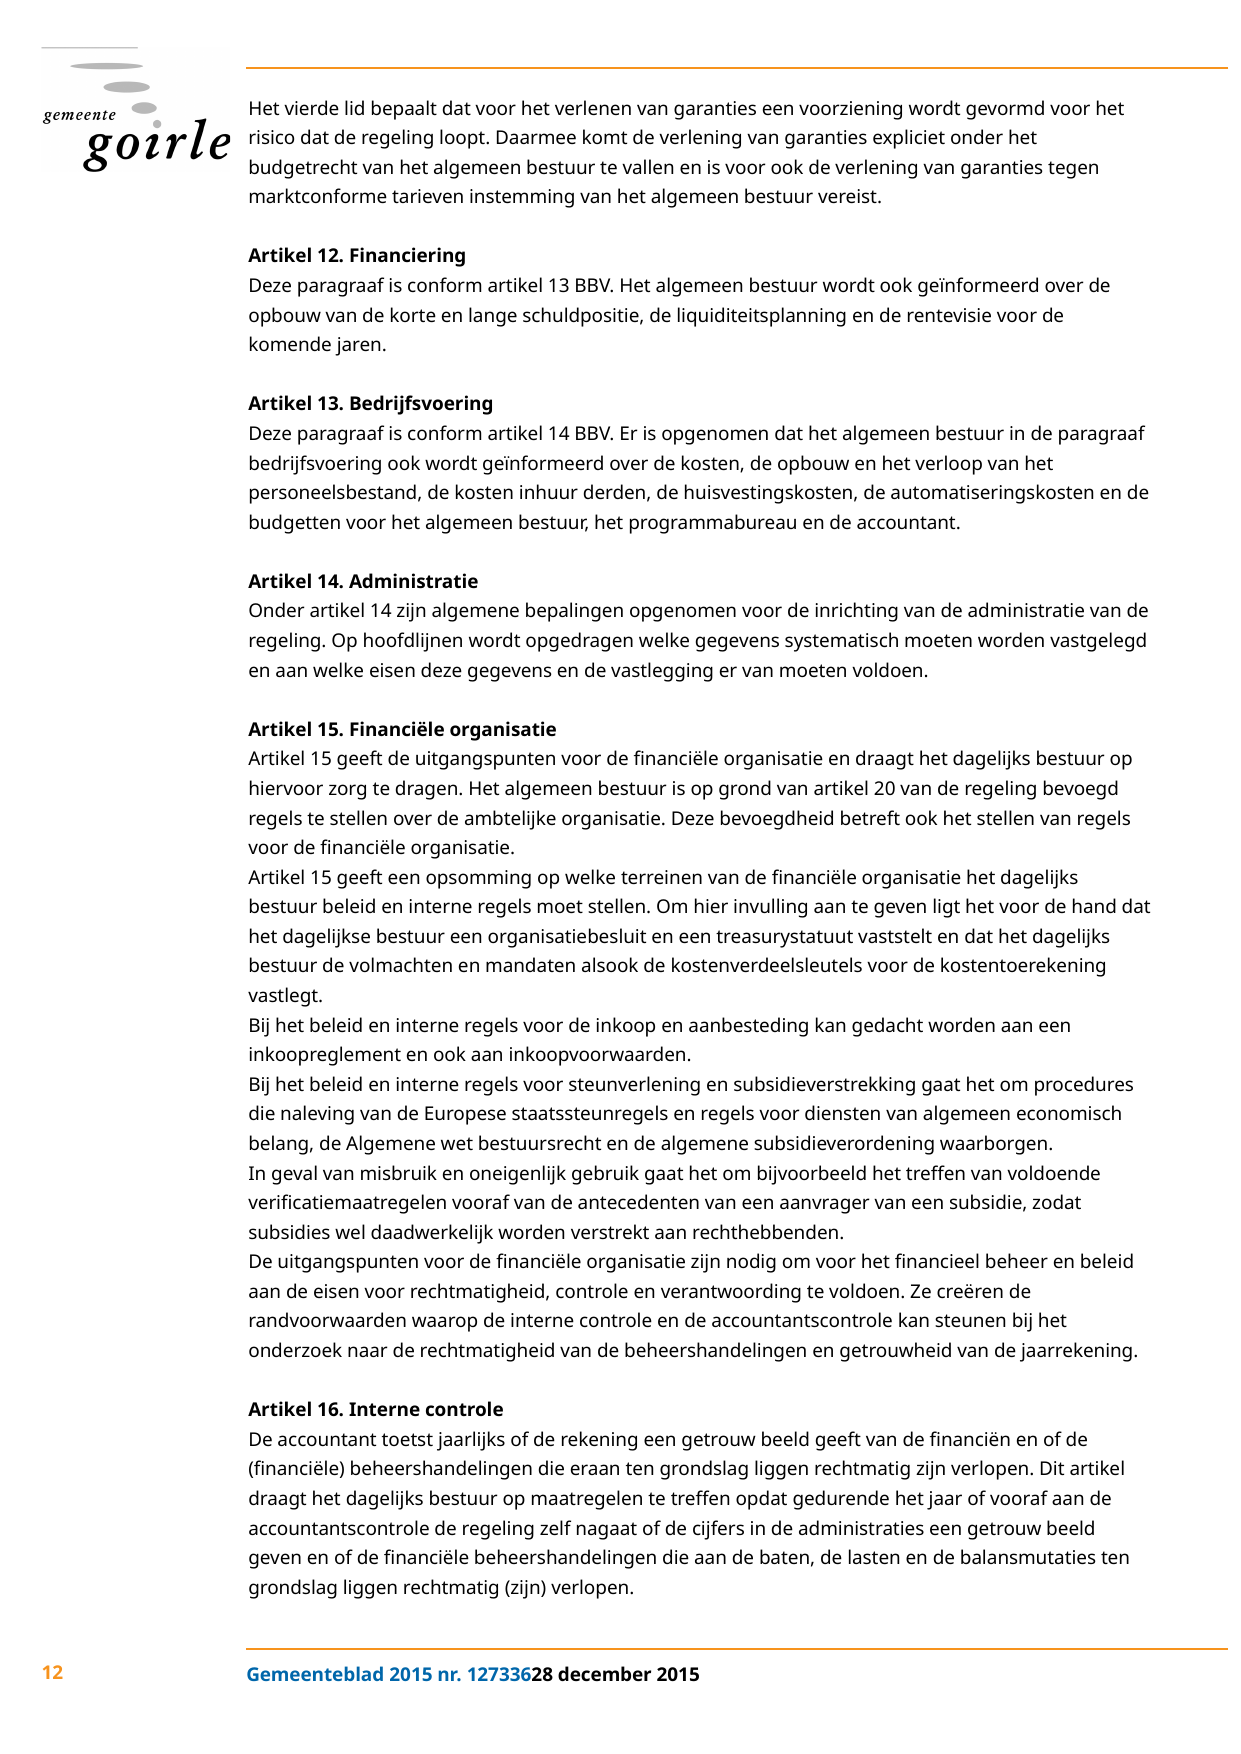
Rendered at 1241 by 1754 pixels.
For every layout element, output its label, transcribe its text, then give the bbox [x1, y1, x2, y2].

text Deze paragraaf is conform artikel 14 BBV. Er is opgenomen dat het algemeen bestuur in de paragraaf bedrijfsvoering ook wordt geïnformeerd over de kosten, de opbouw en het verloop van het personeelsbestand, de kosten inhuur derden, de huisvestingskosten, de automatiseringskosten en de budgetten voor het algemeen bestuur, het programmabureau en de accountant. [248, 420, 1152, 535]
text Artikel 14. Administratie [248, 568, 1152, 594]
text Het vierde lid bepaalt dat voor het verlenen van garanties een voorziening wordt gevormd voor het risico dat de regeling loopt. Daarmee komt de verlening van garanties expliciet onder het budgetrecht van het algemeen bestuur te vallen en is voor ook de verlening van garanties tegen marktconforme tarieven instemming van het algemeen bestuur vereist. [248, 95, 1152, 209]
text Onder artikel 14 zijn algemene bepalingen opgenomen voor de inrichting van de administratie van de regeling. Op hoofdlijnen wordt opgedragen welke gegevens systematisch moeten worden vastgelegd en aan welke eisen deze gegevens en de vastlegging er van moeten voldoen. [248, 598, 1152, 683]
text Bij het beleid en interne regels voor steunverlening en subsidieverstrekking gaat het om procedures die naleving van de Europese staatssteunregels en regels voor diensten van algemeen economisch belang, de Algemene wet bestuursrecht en de algemene subsidieverordening waarborgen. [248, 1071, 1152, 1156]
text Bij het beleid en interne regels voor de inkoop en aanbesteding kan gedacht worden aan een inkoopreglement en ook aan inkoopvoorwaarden. [248, 1012, 1152, 1067]
picture [41, 47, 231, 172]
text In geval van misbruik en oneigenlijk gebruik gaat het om bijvoorbeeld het treffen van voldoende verificatiemaatregelen vooraf van de antecedenten van een aanvrager van een subsidie, zodat subsidies wel daadwerkelijk worden verstrekt aan rechthebbenden. [248, 1160, 1152, 1245]
text Artikel 15. Financiële organisatie [248, 716, 1152, 742]
text Artikel 16. Interne controle [248, 1396, 1152, 1422]
text Artikel 15 geeft een opsomming op welke terreinen van de financiële organisatie het dagelijks bestuur beleid en interne regels moet stellen. Om hier invulling aan te geven ligt het voor de hand dat het dagelijkse bestuur een organisatiebesluit en een treasurystatuut vaststelt en dat het dagelijks bestuur de volmachten en mandaten alsook de kostenverdeelsleutels voor de kostentoerekening vastlegt. [248, 864, 1152, 1008]
text De uitgangspunten voor de financiële organisatie zijn nodig om voor het financieel beheer en beleid aan de eisen voor rechtmatigheid, controle en verantwoording te voldoen. Ze creëren de randvoorwaarden waarop de interne controle en de accountantscontrole kan steunen bij het onderzoek naar de rechtmatigheid van de beheershandelingen en getrouwheid van de jaarrekening. [248, 1248, 1152, 1363]
text Artikel 13. Bedrijfsvoering [248, 391, 1152, 416]
text Deze paragraaf is conform artikel 13 BBV. Het algemeen bestuur wordt ook geïnformeerd over de opbouw van de korte en lange schuldpositie, de liquiditeitsplanning en de rentevisie voor de komende jaren. [248, 272, 1152, 357]
text Artikel 12. Financiering [248, 243, 1152, 268]
text De accountant toetst jaarlijks of de rekening een getrouw beeld geeft van de financiën en of de (financiële) beheershandelingen die eraan ten grondslag liggen rechtmatig zijn verlopen. Dit artikel draagt het dagelijks bestuur op maatregelen te treffen opdat gedurende het jaar of vooraf aan de accountantscontrole de regeling zelf nagaat of de cijfers in de administraties een getrouw beeld geven en of de financiële beheershandelingen die aan de baten, de lasten en de balansmutaties ten grondslag liggen rechtmatig (zijn) verlopen. [248, 1426, 1152, 1600]
text Artikel 15 geeft de uitgangspunten voor de financiële organisatie en draagt het dagelijks bestuur op hiervoor zorg te dragen. Het algemeen bestuur is op grond van artikel 20 van de regeling bevoegd regels te stellen over de ambtelijke organisatie. Deze bevoegdheid betreft ook het stellen van regels voor de financiële organisatie. [248, 746, 1152, 860]
